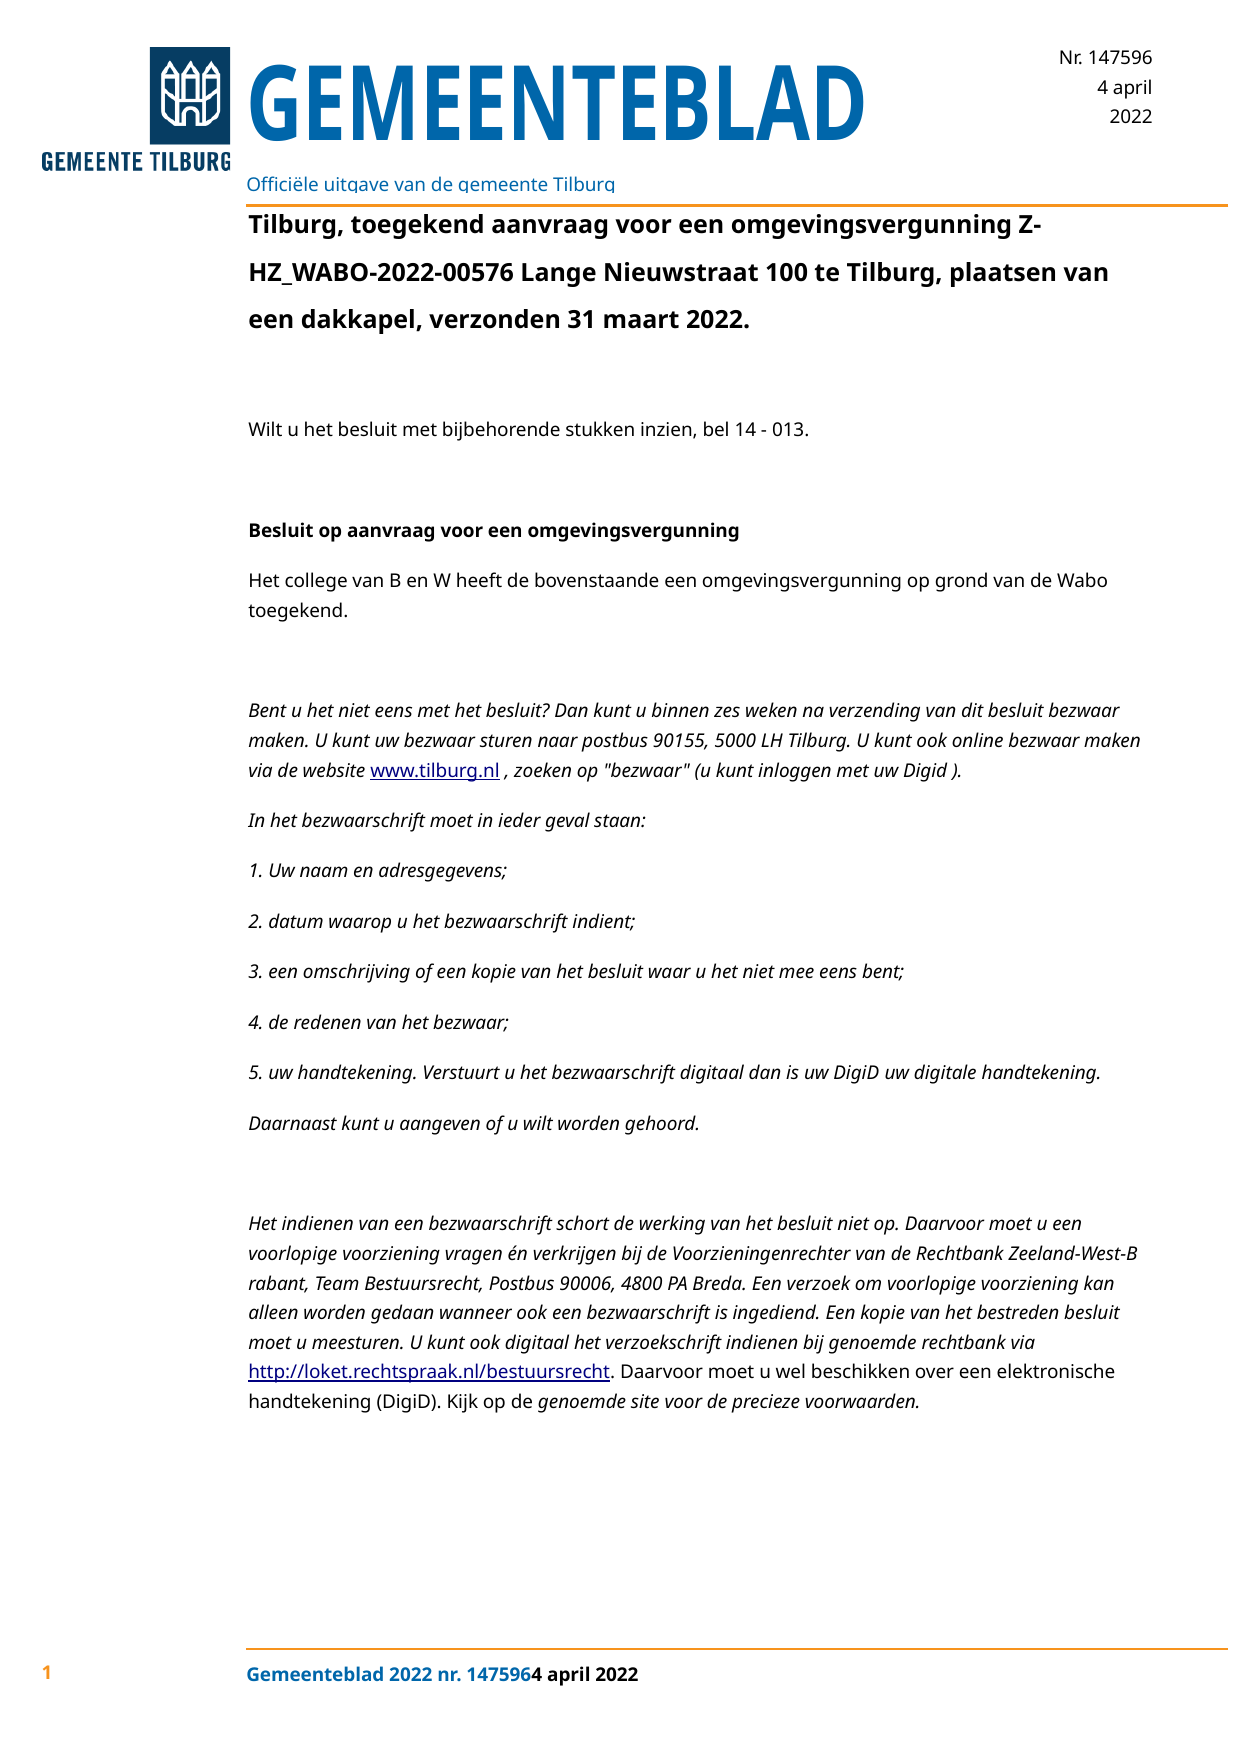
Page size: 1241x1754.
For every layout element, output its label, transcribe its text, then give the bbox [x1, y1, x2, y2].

text 2. datum waarop u het bezwaarschrift indient; [248, 908, 1152, 934]
text Het college van B en W heeft de bovenstaande een omgevingsvergunning op grond van de Wabo toegekend. [248, 567, 1152, 622]
text Het indienen van een bezwaarschrift schort de werking van het besluit niet op. Daarvoor moet u een voorlopige voorziening vragen én verkrijgen bij de Voorzieningenrechter van de Rechtbank Zeeland-West-B rabant, Team Bestuursrecht, Postbus 90006, 4800 PA Breda. Een verzoek om voorlopige voorziening kan alleen worden gedaan wanneer ook een bezwaarschrift is ingediend. Een kopie van het bestreden besluit moet u meesturen. U kunt ook digitaal het verzoekschrift indienen bij genoemde rechtbank via http://loket.rechtspraak.nl/bestuursrecht. Daarvoor moet u wel beschikken over een elektronische handtekening (DigiD). Kijk op de genoemde site voor de precieze voorwaarden. [248, 1211, 1152, 1414]
text In het bezwaarschrift moet in ieder geval staan: [248, 807, 1152, 833]
text Tilburg, toegekend aanvraag voor een omgevingsvergunning Z-HZ_WABO-2022-00576 Lange Nieuwstraat 100 te Tilburg, plaatsen van een dakkapel, verzonden 31 maart 2022. [248, 207, 1152, 336]
text 5. uw handtekening. Verstuurt u het bezwaarschrift digitaal dan is uw DigiD uw digitale handtekening. [248, 1059, 1152, 1085]
text Bent u het niet eens met het besluit? Dan kunt u binnen zes weken na verzending van dit besluit bezwaar maken. U kunt uw bezwaar sturen naar postbus 90155, 5000 LH Tilburg. U kunt ook online bezwaar maken via de website www.tilburg.nl , zoeken op "bezwaar" (u kunt inloggen met uw Digid ). [248, 698, 1152, 782]
text Daarnaast kunt u aangeven of u wilt worden gehoord. [248, 1110, 1152, 1135]
text Wilt u het besluit met bijbehorende stukken inzien, bel 14 - 013. [248, 416, 1152, 442]
text Besluit op aanvraag voor een omgevingsvergunning [248, 517, 1152, 542]
text 1. Uw naam en adresgegevens; [248, 858, 1152, 883]
picture [41, 47, 231, 172]
text 3. een omschrijving of een kopie van het besluit waar u het niet mee eens bent; [248, 958, 1152, 984]
text 4. de redenen van het bezwaar; [248, 1009, 1152, 1034]
